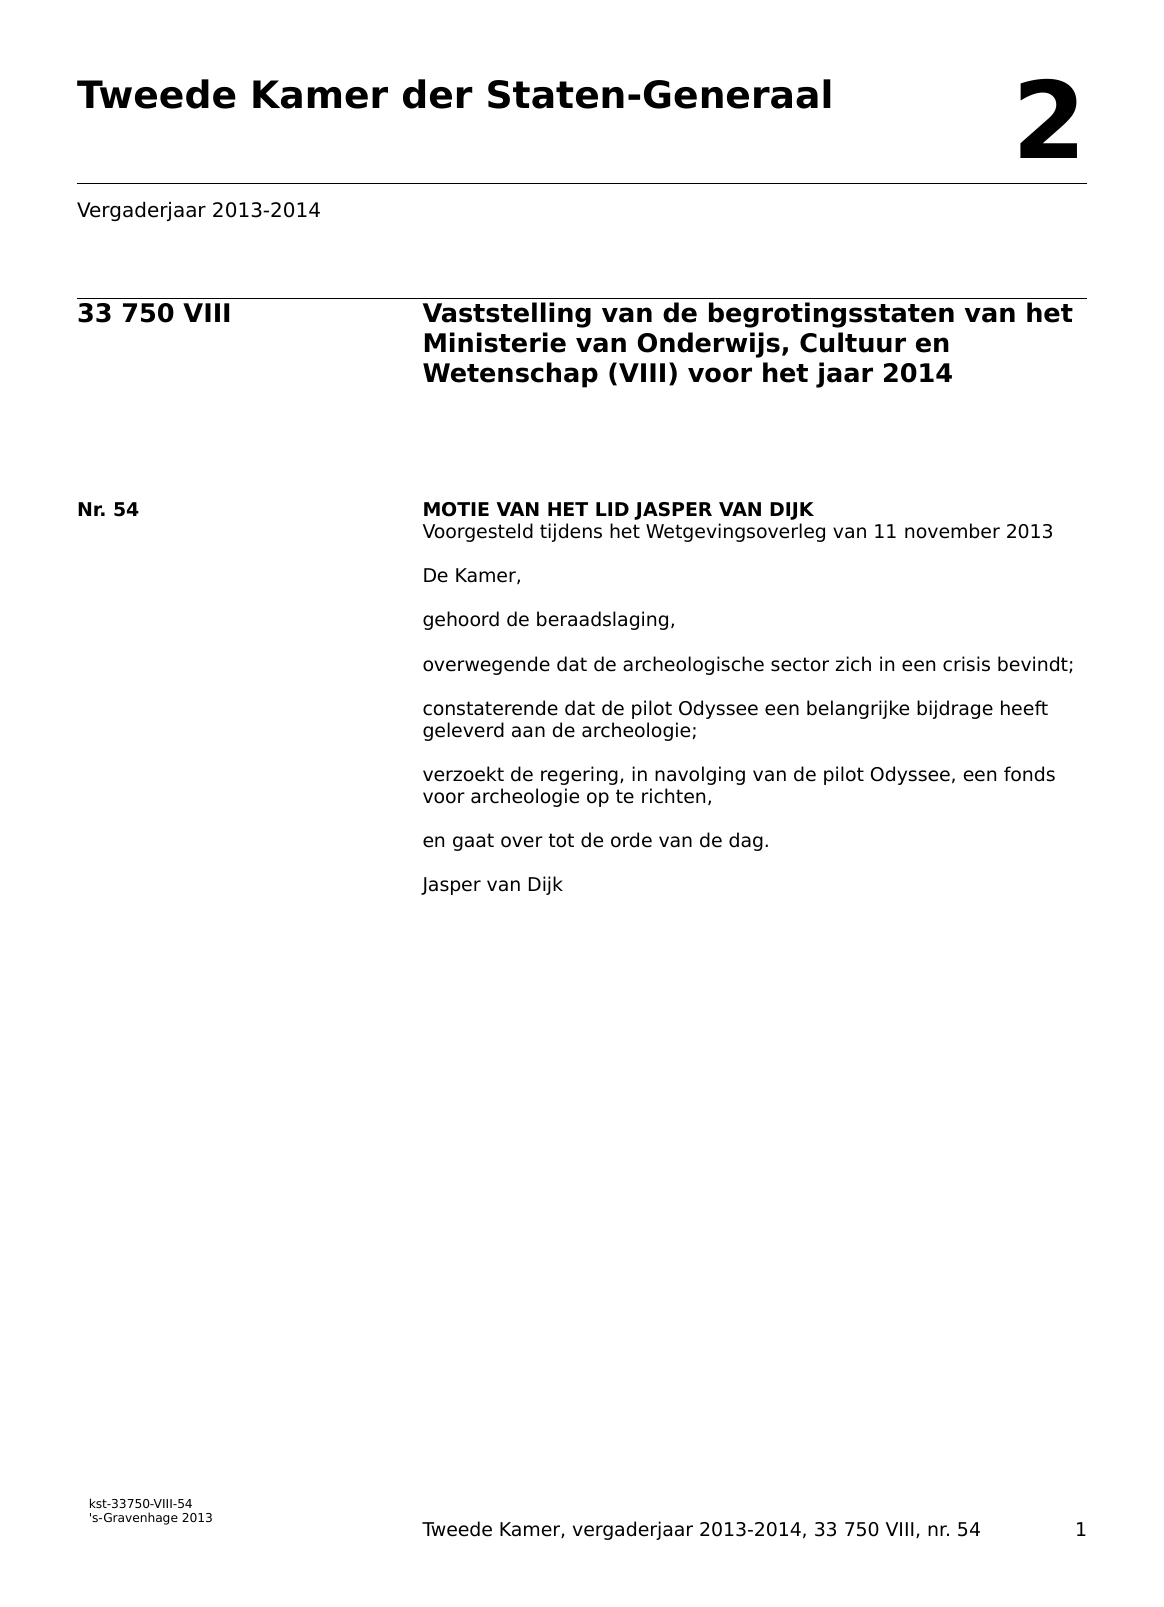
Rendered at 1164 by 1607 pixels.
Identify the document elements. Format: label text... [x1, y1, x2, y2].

text verzoekt de regering, in navolging van de pilot Odyssee, een fonds voor archeologie op te richten, [422, 764, 1087, 808]
text Jasper van Dijk [422, 874, 1087, 896]
text kst-33750-VIII-54 [88, 1497, 323, 1511]
text Voorgesteld tijdens het Wetgevingsoverleg van 11 november 2013 [422, 521, 1087, 543]
text en gaat over tot de orde van de dag. [422, 830, 1087, 852]
table_cell Vergaderjaar 2013-2014 [77, 184, 1087, 298]
table_header 2 [886, 59, 1087, 183]
subtitle Nr. 54 MOTIE VAN HET LID JASPER VAN DIJK [77, 499, 1087, 521]
text gehoord de beraadslaging, [422, 609, 1087, 631]
subtitle 33 750 VIII Vaststelling van de begrotingsstaten van het Ministerie van Onderwijs, Cultuur en Wetenschap (VIII) voor het jaar 2014 [77, 299, 1087, 388]
table_header Tweede Kamer der Staten-Generaal [77, 59, 886, 183]
text overwegende dat de archeologische sector zich in een crisis bevindt; [422, 653, 1087, 676]
text constaterende dat de pilot Odyssee een belangrijke bijdrage heeft geleverd aan de archeologie; [422, 698, 1087, 742]
text 's-Gravenhage 2013 [88, 1511, 323, 1525]
text De Kamer, [422, 565, 1087, 587]
